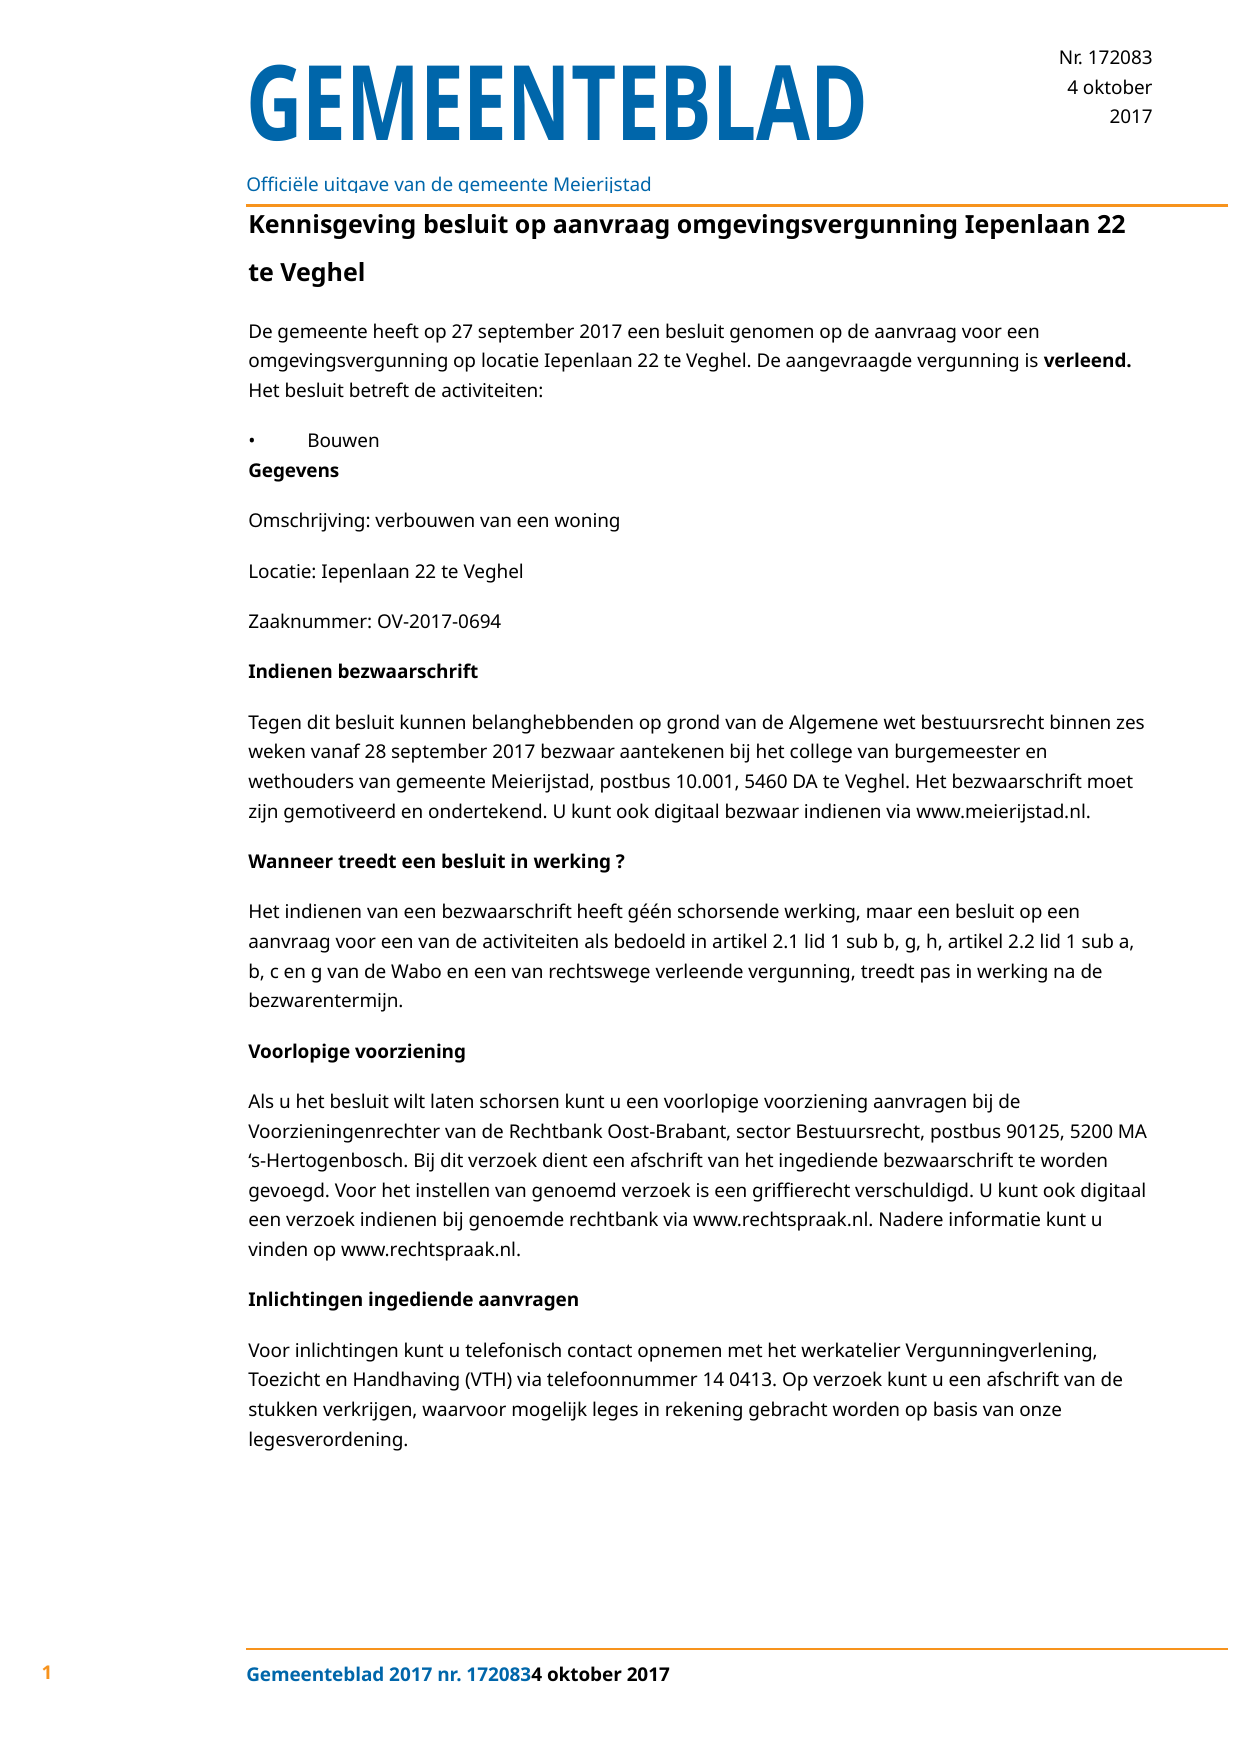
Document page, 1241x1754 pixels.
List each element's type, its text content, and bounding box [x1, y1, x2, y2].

text Omschrijving: verbouwen van een woning [248, 507, 1152, 533]
text Wanneer treedt een besluit in werking ? [248, 848, 1152, 874]
text Gegevens [248, 457, 1152, 483]
text Als u het besluit wilt laten schorsen kunt u een voorlopige voorziening aanvragen bij de Voorzieningenrechter van de Rechtbank Oost-Brabant, sector Bestuursrecht, postbus 90125, 5200 MA ‘s-Hertogenbosch. Bij dit verzoek dient een afschrift van het ingediende bezwaarschrift te worden gevoegd. Voor het instellen van genoemd verzoek is een griffierecht verschuldigd. U kunt ook digitaal een verzoek indienen bij genoemde rechtbank via www.rechtspraak.nl. Nadere informatie kunt u vinden op www.rechtspraak.nl. [248, 1088, 1152, 1262]
text Het indienen van een bezwaarschrift heeft géén schorsende werking, maar een besluit op een aanvraag voor een van de activiteiten als bedoeld in artikel 2.1 lid 1 sub b, g, h, artikel 2.2 lid 1 sub a, b, c en g van de Wabo en een van rechtswege verleende vergunning, treedt pas in werking na de bezwarentermijn. [248, 899, 1152, 1013]
text Inlichtingen ingediende aanvragen [248, 1287, 1152, 1312]
text Voor inlichtingen kunt u telefonisch contact opnemen met het werkatelier Vergunningverlening, Toezicht en Handhaving (VTH) via telefoonnummer 14 0413. Op verzoek kunt u een afschrift van de stukken verkrijgen, waarvoor mogelijk leges in rekening gebracht worden op basis van onze legesverordening. [248, 1337, 1152, 1452]
list Bouwen [248, 427, 1152, 453]
text Kennisgeving besluit op aanvraag omgevingsvergunning Iepenlaan 22 te Veghel [248, 207, 1152, 288]
text De gemeente heeft op 27 september 2017 een besluit genomen op de aanvraag voor een omgevingsvergunning op locatie Iepenlaan 22 te Veghel. De aangevraagde vergunning is verleend. Het besluit betreft de activiteiten: [248, 318, 1152, 403]
text Locatie: Iepenlaan 22 te Veghel [248, 558, 1152, 584]
text Tegen dit besluit kunnen belanghebbenden op grond van de Algemene wet bestuursrecht binnen zes weken vanaf 28 september 2017 bezwaar aantekenen bij het college van burgemeester en wethouders van gemeente Meierijstad, postbus 10.001, 5460 DA te Veghel. Het bezwaarschrift moet zijn gemotiveerd en ondertekend. U kunt ook digitaal bezwaar indienen via www.meierijstad.nl. [248, 709, 1152, 824]
picture [41, 47, 231, 172]
text Indienen bezwaarschrift [248, 659, 1152, 684]
text Zaaknummer: OV-2017-0694 [248, 608, 1152, 634]
text Voorlopige voorziening [248, 1038, 1152, 1064]
